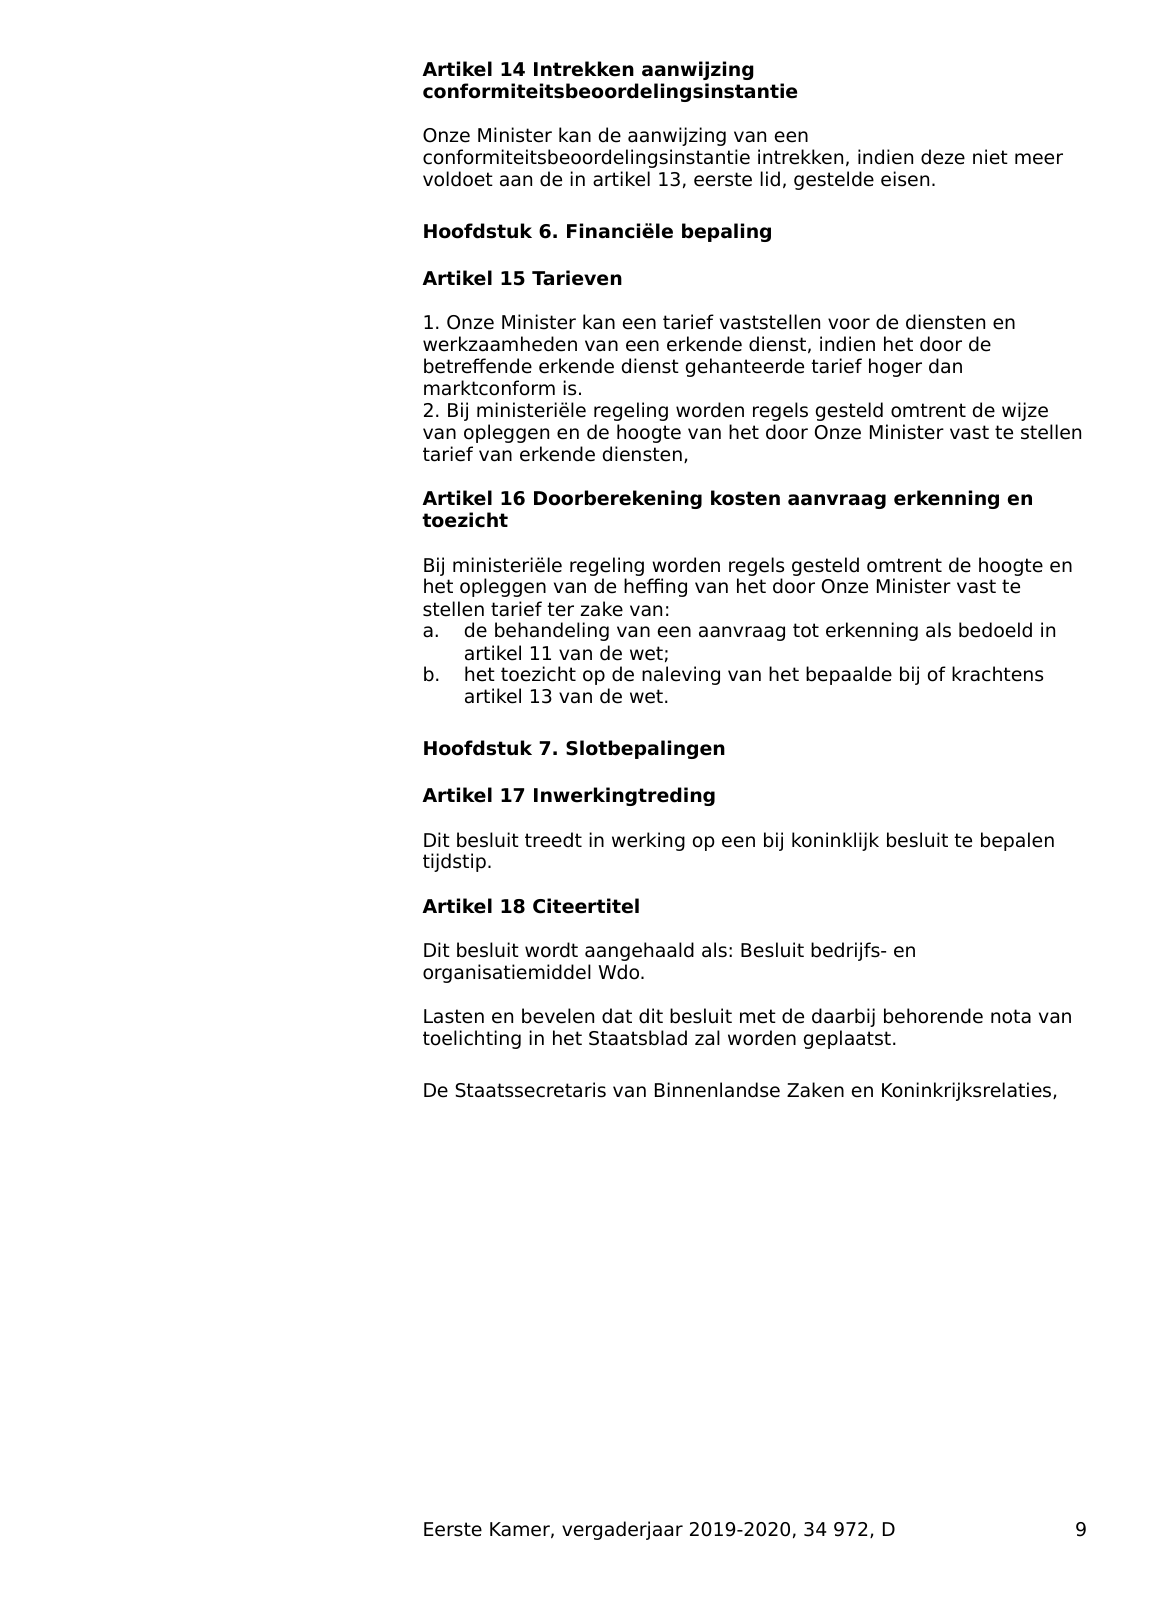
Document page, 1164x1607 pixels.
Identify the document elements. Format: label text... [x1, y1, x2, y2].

text Bij ministeriële regeling worden regels gesteld omtrent de hoogte en het opleggen van de heffing van het door Onze Minister vast te stellen tarief ter zake van: [422, 554, 1087, 620]
text 2. Bij ministeriële regeling worden regels gesteld omtrent de wijze van opleggen en de hoogte van het door Onze Minister vast te stellen tarief van erkende diensten, [422, 400, 1087, 466]
subtitle Artikel 17 Inwerkingtreding [422, 785, 1087, 807]
subtitle Hoofdstuk 7. Slotbepalingen [422, 738, 1087, 760]
text b. het toezicht op de naleving van het bepaalde bij of krachtens artikel 13 van de wet. [422, 664, 1087, 708]
subtitle Hoofdstuk 6. Financiële bepaling [422, 221, 1087, 243]
subtitle Artikel 16 Doorberekening kosten aanvraag erkenning en toezicht [422, 488, 1087, 532]
text Lasten en bevelen dat dit besluit met de daarbij behorende nota van toelichting in het Staatsblad zal worden geplaatst. [422, 1006, 1087, 1050]
subtitle Artikel 15 Tarieven [422, 268, 1087, 290]
text Dit besluit treedt in werking op een bij koninklijk besluit te bepalen tijdstip. [422, 829, 1087, 873]
text Dit besluit wordt aangehaald als: Besluit bedrijfs- en organisatiemiddel Wdo. [422, 940, 1087, 984]
subtitle Artikel 18 Citeertitel [422, 896, 1087, 918]
text 1. Onze Minister kan een tarief vaststellen voor de diensten en werkzaamheden van een erkende dienst, indien het door de betreffende erkende dienst gehanteerde tarief hoger dan marktconform is. [422, 312, 1087, 400]
text a. de behandeling van een aanvraag tot erkenning als bedoeld in artikel 11 van de wet; [422, 620, 1087, 664]
subtitle Artikel 14 Intrekken aanwijzing conformiteitsbeoordelingsinstantie [422, 59, 1087, 103]
text De Staatssecretaris van Binnenlandse Zaken en Koninkrijksrelaties, [422, 1080, 1087, 1102]
text Onze Minister kan de aanwijzing van een conformiteitsbeoordelingsinstantie intrekken, indien deze niet meer voldoet aan de in artikel 13, eerste lid, gestelde eisen. [422, 125, 1087, 191]
